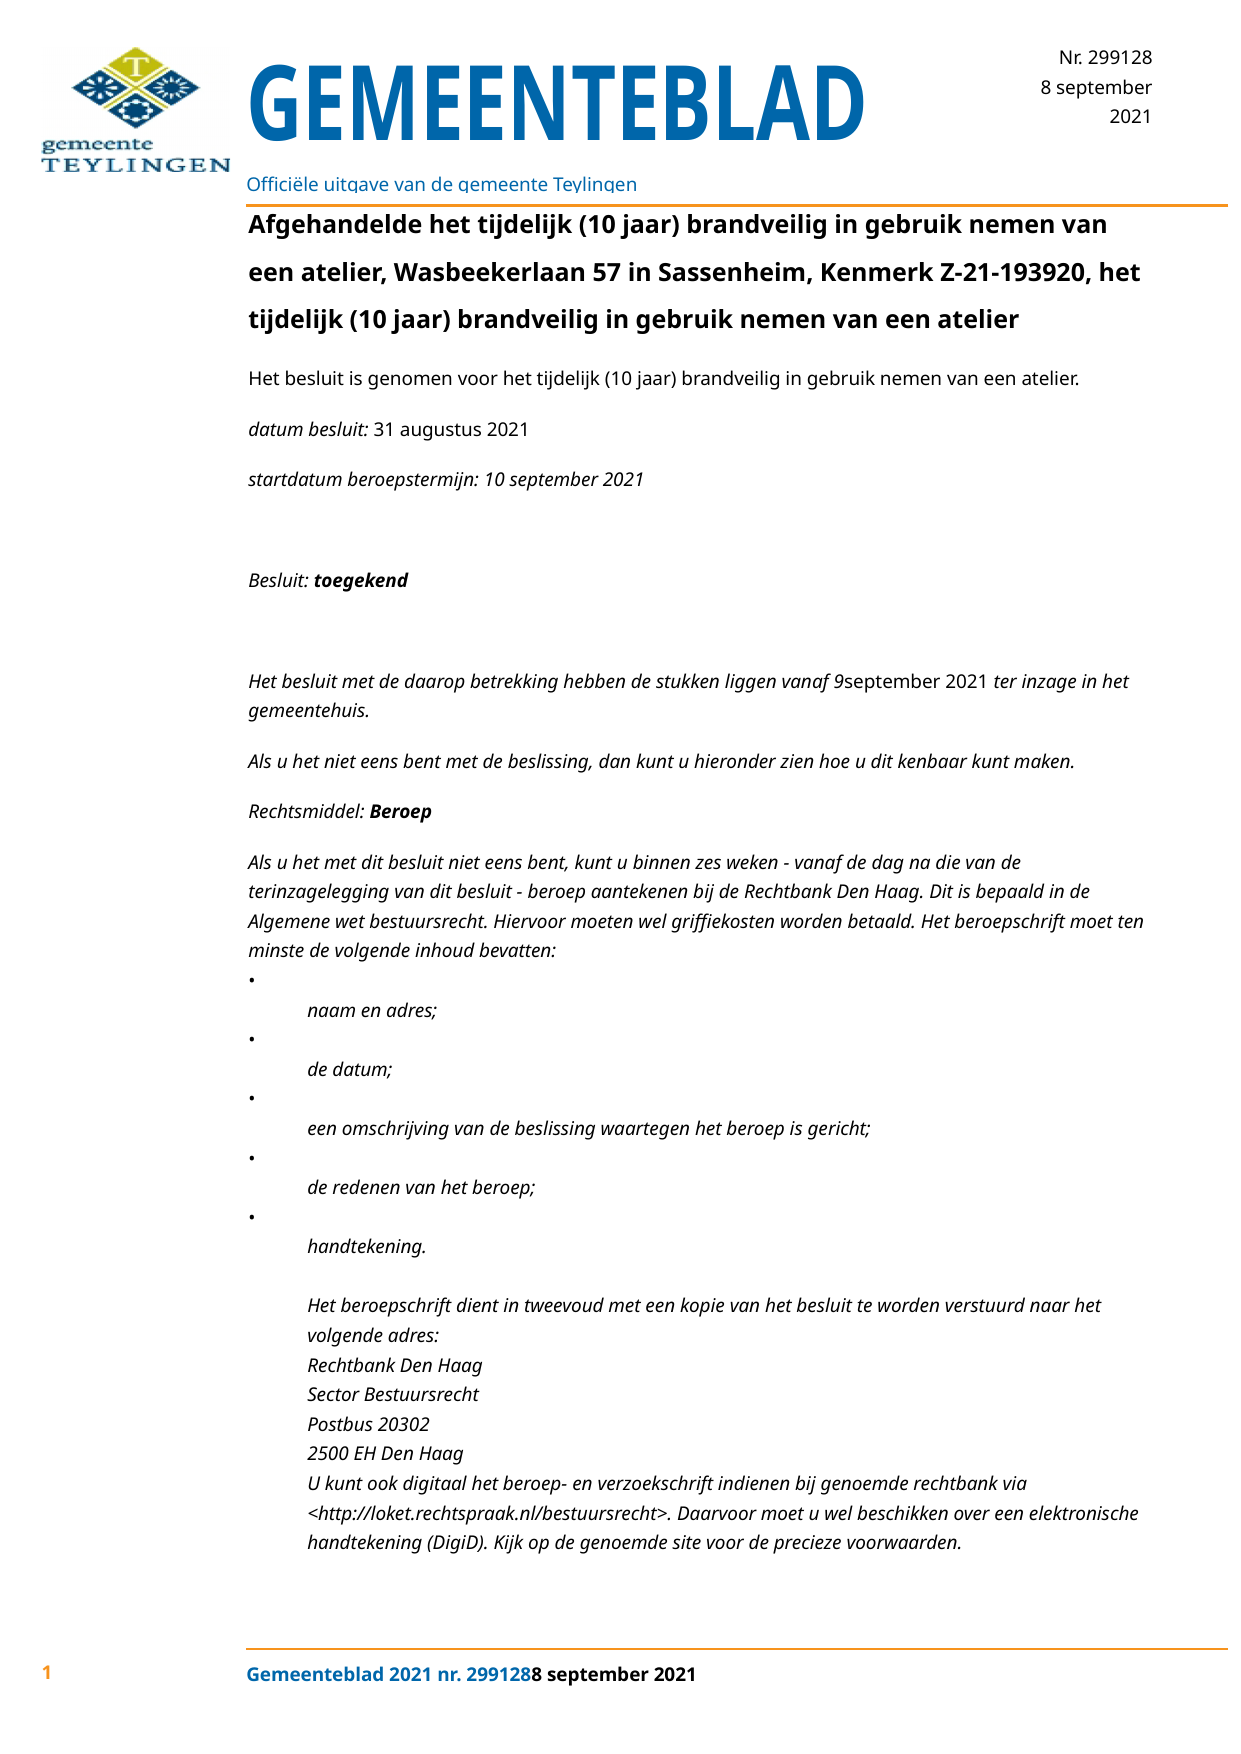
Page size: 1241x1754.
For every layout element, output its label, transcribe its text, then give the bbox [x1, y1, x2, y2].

list een omschrijving van de beslissing waartegen het beroep is gericht; [248, 1115, 1152, 1141]
list 2500 EH Den Haag [248, 1441, 1152, 1466]
list naam en adres; [248, 997, 1152, 1022]
text datum besluit: 31 augustus 2021 [248, 416, 1152, 442]
list Rechtbank Den Haag [248, 1352, 1152, 1377]
list Sector Bestuursrecht [248, 1381, 1152, 1407]
text Besluit: toegekend [248, 567, 1152, 593]
list Postbus 20302 [248, 1411, 1152, 1437]
list U kunt ook digitaal het beroep- en verzoekschrift indienen bij genoemde rechtbank via <http://loket.rechtspraak.nl/bestuursrecht>. Daarvoor moet u wel beschikken over een elektronische handtekening (DigiD). Kijk op de genoemde site voor de precieze voorwaarden. [248, 1470, 1152, 1555]
text Als u het niet eens bent met de beslissing, dan kunt u hieronder zien hoe u dit kenbaar kunt maken. [248, 748, 1152, 774]
text Het besluit is genomen voor het tijdelijk (10 jaar) brandveilig in gebruik nemen van een atelier. [248, 366, 1152, 391]
text Rechtsmiddel: Beroep [248, 798, 1152, 824]
text startdatum beroepstermijn: 10 september 2021 [248, 466, 1152, 492]
list de redenen van het beroep; [248, 1174, 1152, 1200]
list handtekening. [248, 1233, 1152, 1259]
list de datum; [248, 1056, 1152, 1082]
text Het besluit met de daarop betrekking hebben de stukken liggen vanaf 9september 2021 ter inzage in het gemeentehuis. [248, 668, 1152, 723]
text Als u het met dit besluit niet eens bent, kunt u binnen zes weken - vanaf de dag na die van de terinzagelegging van dit besluit - beroep aantekenen bij de Rechtbank Den Haag. Dit is bepaald in de Algemene wet bestuursrecht. Hiervoor moeten wel griffiekosten worden betaald. Het beroepschrift moet ten minste de volgende inhoud bevatten: [248, 849, 1152, 963]
picture [41, 47, 231, 172]
text Afgehandelde het tijdelijk (10 jaar) brandveilig in gebruik nemen van een atelier, Wasbeekerlaan 57 in Sassenheim, Kenmerk Z-21-193920, het tijdelijk (10 jaar) brandveilig in gebruik nemen van een atelier [248, 207, 1152, 336]
list Het beroepschrift dient in tweevoud met een kopie van het besluit te worden verstuurd naar het volgende adres: [248, 1293, 1152, 1348]
